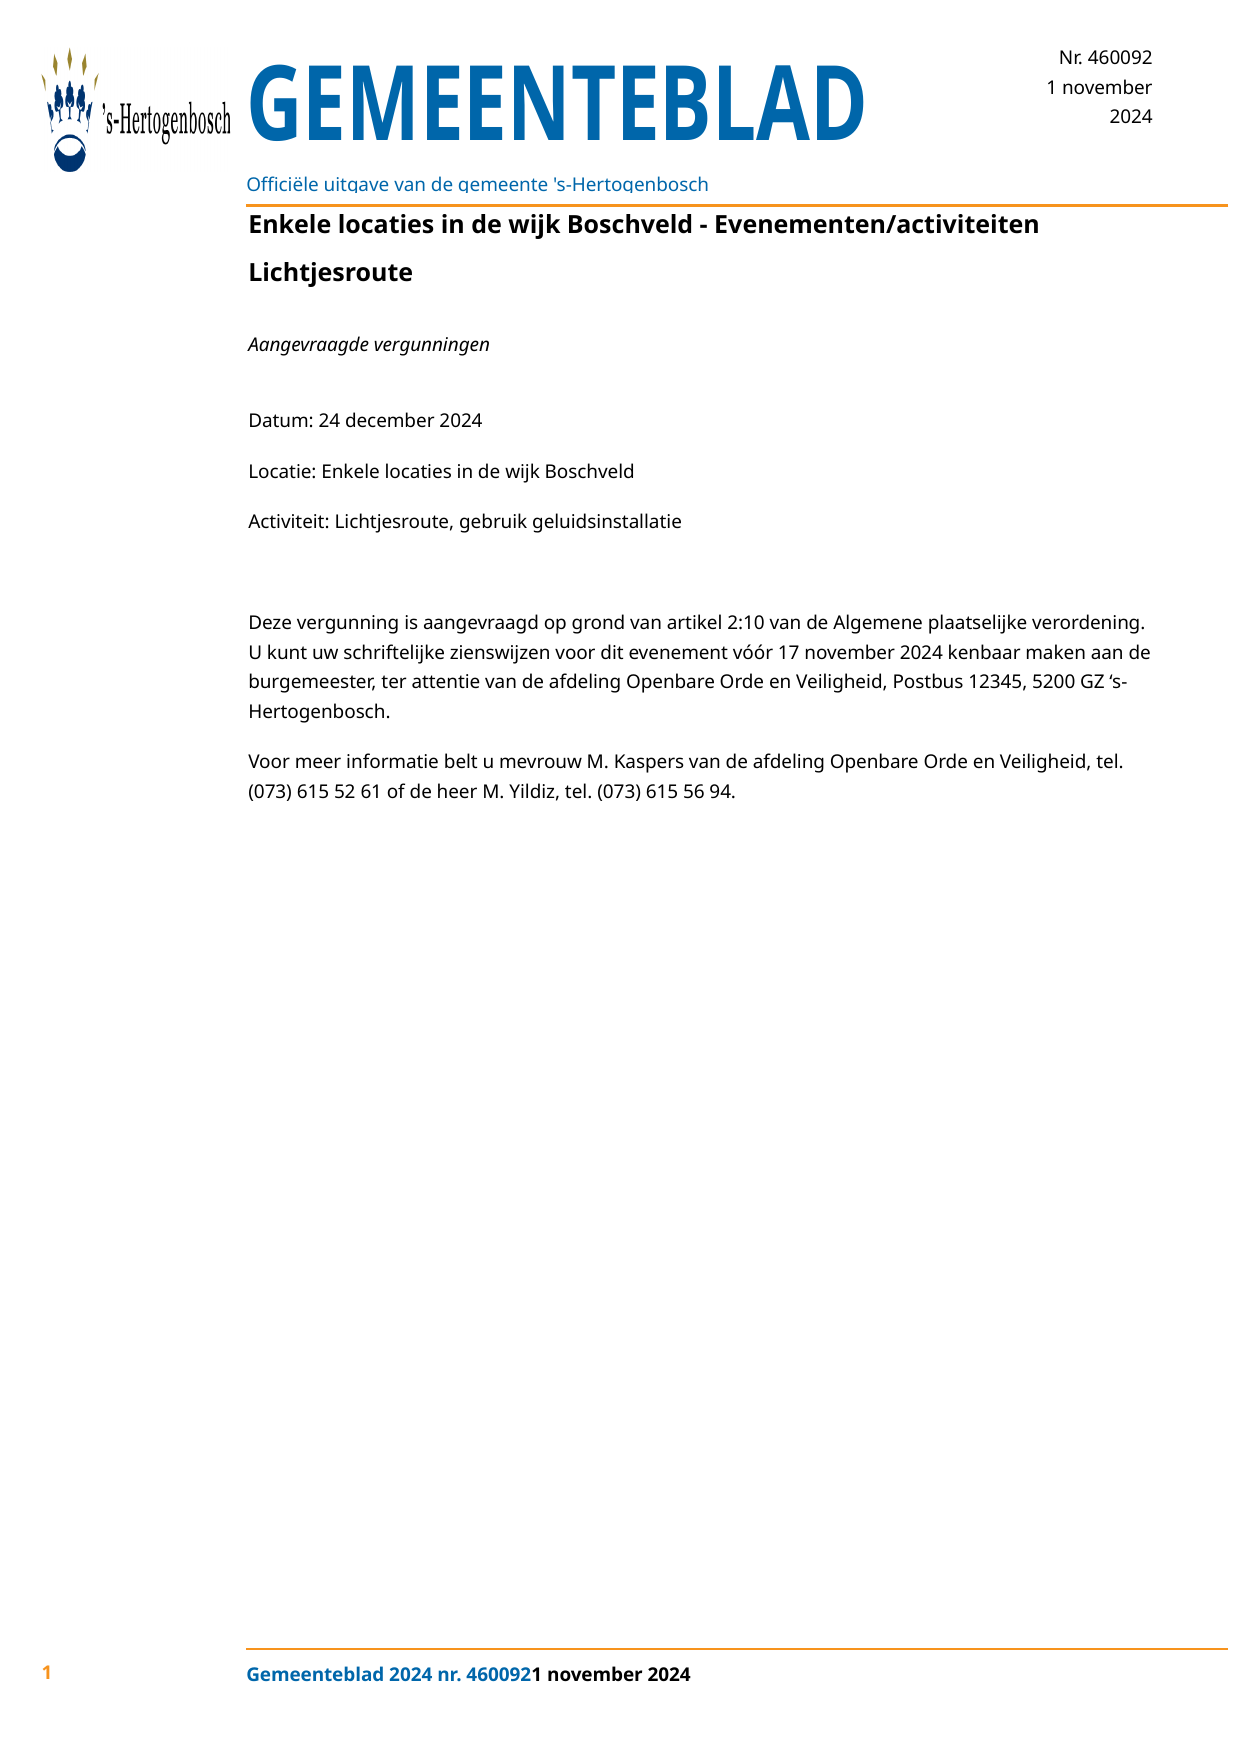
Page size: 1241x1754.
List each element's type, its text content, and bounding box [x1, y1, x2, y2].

text Locatie: Enkele locaties in de wijk Boschveld [248, 458, 1152, 484]
text Deze vergunning is aangevraagd op grond van artikel 2:10 van de Algemene plaatselijke verordening. U kunt uw schriftelijke zienswijzen voor dit evenement vóór 17 november 2024 kenbaar maken aan de burgemeester, ter attentie van de afdeling Openbare Orde en Veiligheid, Postbus 12345, 5200 GZ ‘s-Hertogenbosch. [248, 609, 1152, 724]
text Datum: 24 december 2024 [248, 408, 1152, 433]
text Enkele locaties in de wijk Boschveld - Evenementen/activiteiten Lichtjesroute [248, 207, 1152, 288]
text Activiteit: Lichtjesroute, gebruik geluidsinstallatie [248, 508, 1152, 534]
picture [41, 47, 231, 172]
text Aangevraagde vergunningen [248, 331, 1152, 357]
text Voor meer informatie belt u mevrouw M. Kaspers van de afdeling Openbare Orde en Veiligheid, tel. (073) 615 52 61 of de heer M. Yildiz, tel. (073) 615 56 94. [248, 748, 1152, 804]
